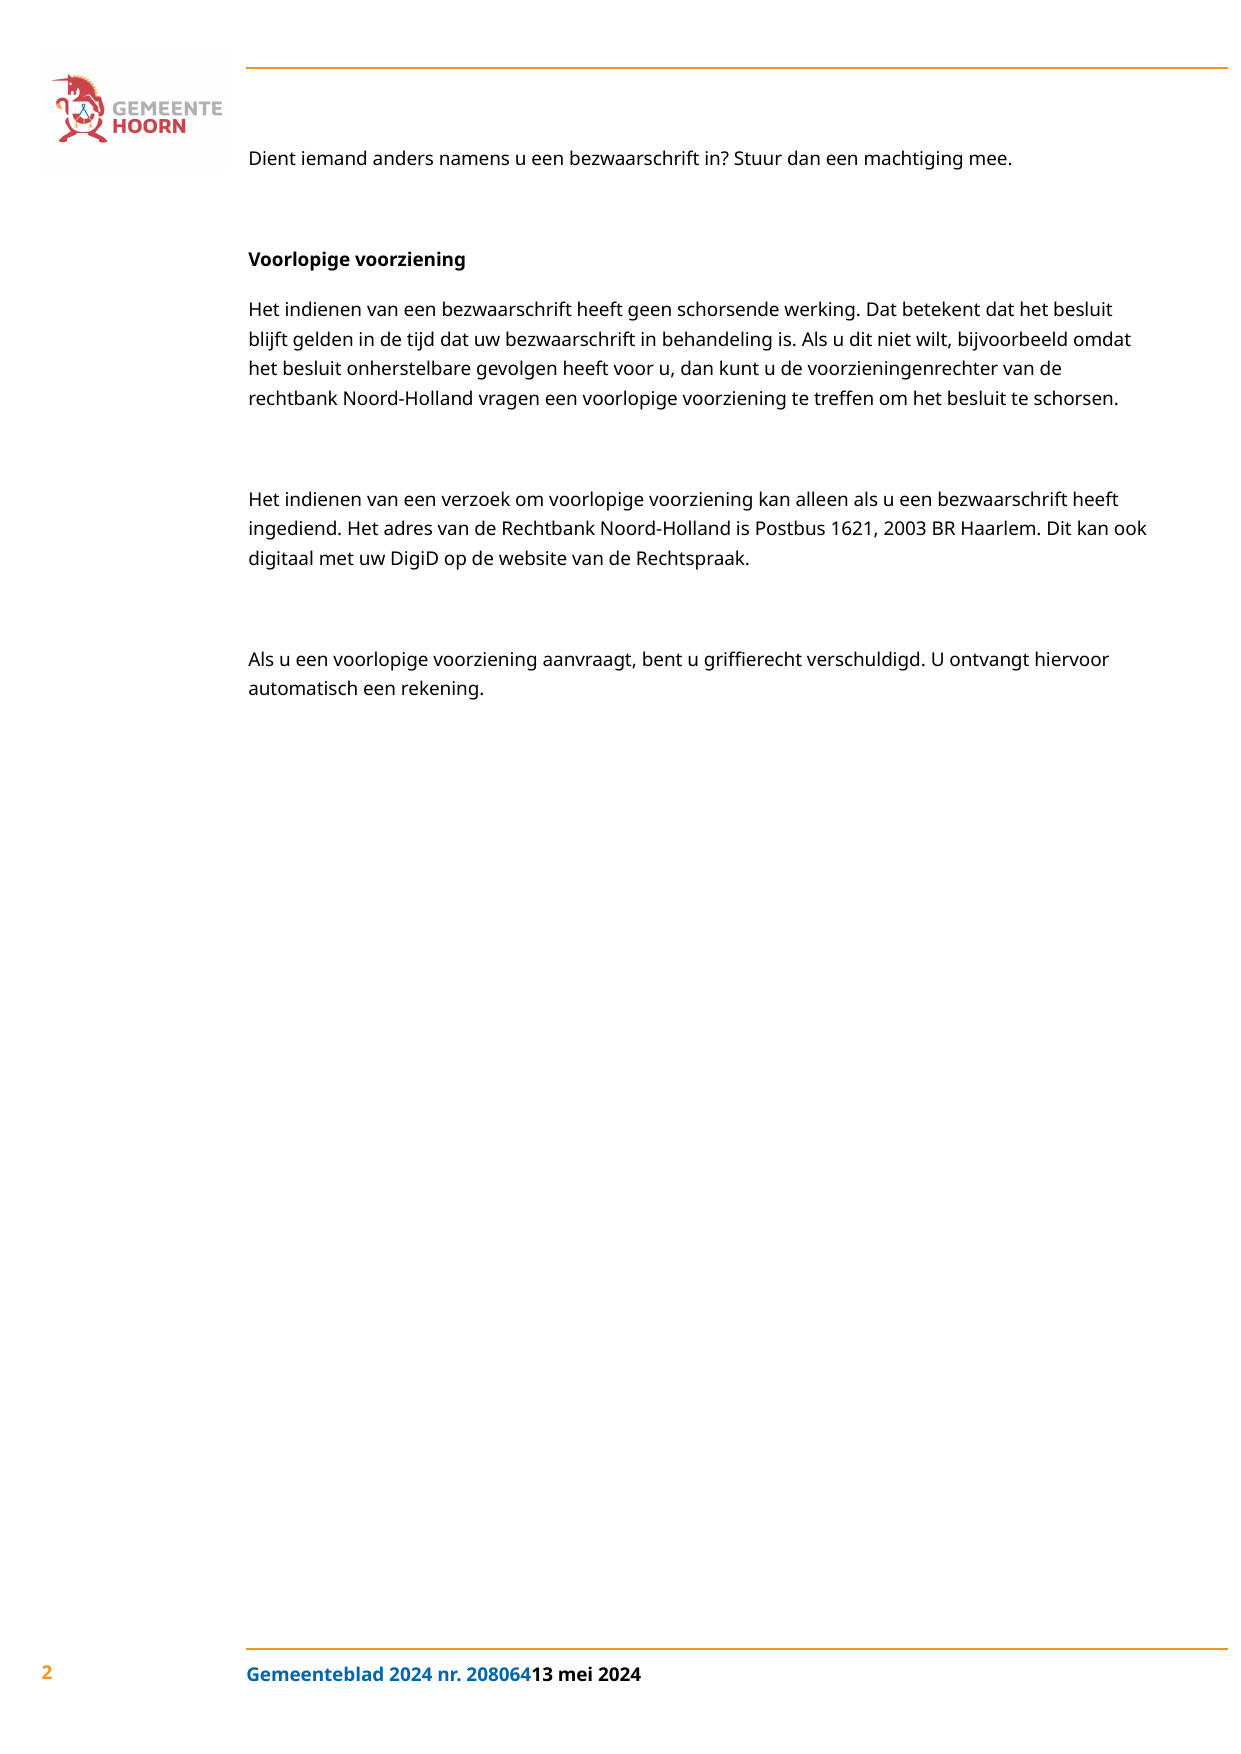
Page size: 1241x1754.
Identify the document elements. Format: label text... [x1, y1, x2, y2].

text Het indienen van een verzoek om voorlopige voorziening kan alleen als u een bezwaarschrift heeft ingediend. Het adres van de Rechtbank Noord-Holland is Postbus 1621, 2003 BR Haarlem. Dit kan ook digitaal met uw DigiD op de website van de Rechtspraak. [248, 486, 1152, 571]
text Dient iemand anders namens u een bezwaarschrift in? Stuur dan een machtiging mee. [248, 145, 1152, 171]
picture [41, 47, 231, 172]
text Als u een voorlopige voorziening aanvraagt, bent u griffierecht verschuldigd. U ontvangt hiervoor automatisch een rekening. [248, 646, 1152, 701]
text Het indienen van een bezwaarschrift heeft geen schorsende werking. Dat betekent dat het besluit blijft gelden in de tijd dat uw bezwaarschrift in behandeling is. Als u dit niet wilt, bijvoorbeeld omdat het besluit onherstelbare gevolgen heeft voor u, dan kunt u de voorzieningenrechter van de rechtbank Noord-Holland vragen een voorlopige voorziening te treffen om het besluit te schorsen. [248, 296, 1152, 411]
text Voorlopige voorziening [248, 246, 1152, 272]
